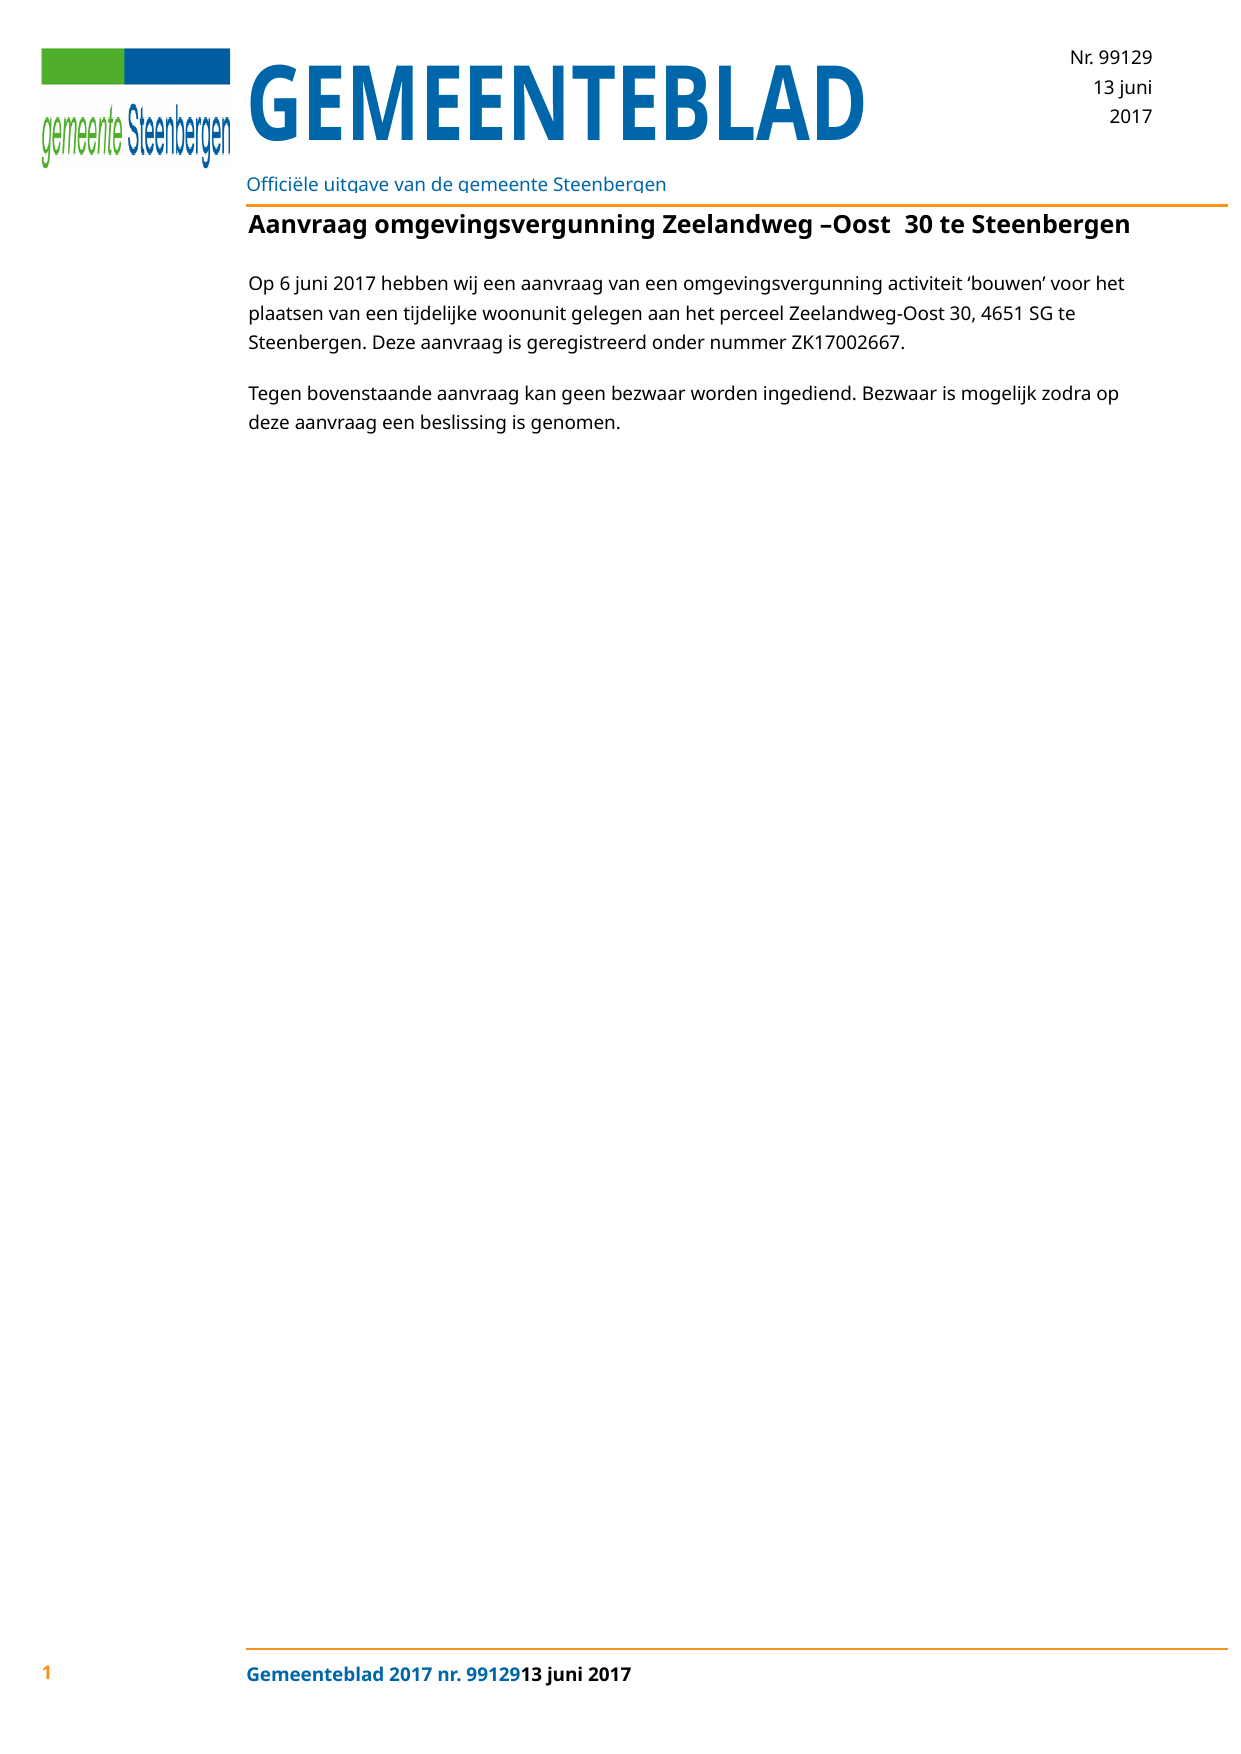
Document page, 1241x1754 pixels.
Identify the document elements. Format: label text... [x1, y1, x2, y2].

picture [41, 47, 231, 172]
text Aanvraag omgevingsvergunning Zeelandweg –Oost 30 te Steenbergen [248, 207, 1152, 241]
text Op 6 juni 2017 hebben wij een aanvraag van een omgevingsvergunning activiteit ‘bouwen’ voor het plaatsen van een tijdelijke woonunit gelegen aan het perceel Zeelandweg-Oost 30, 4651 SG te Steenbergen. Deze aanvraag is geregistreerd onder nummer ZK17002667. [248, 270, 1152, 355]
text Tegen bovenstaande aanvraag kan geen bezwaar worden ingediend. Bezwaar is mogelijk zodra op deze aanvraag een beslissing is genomen. [248, 380, 1152, 435]
